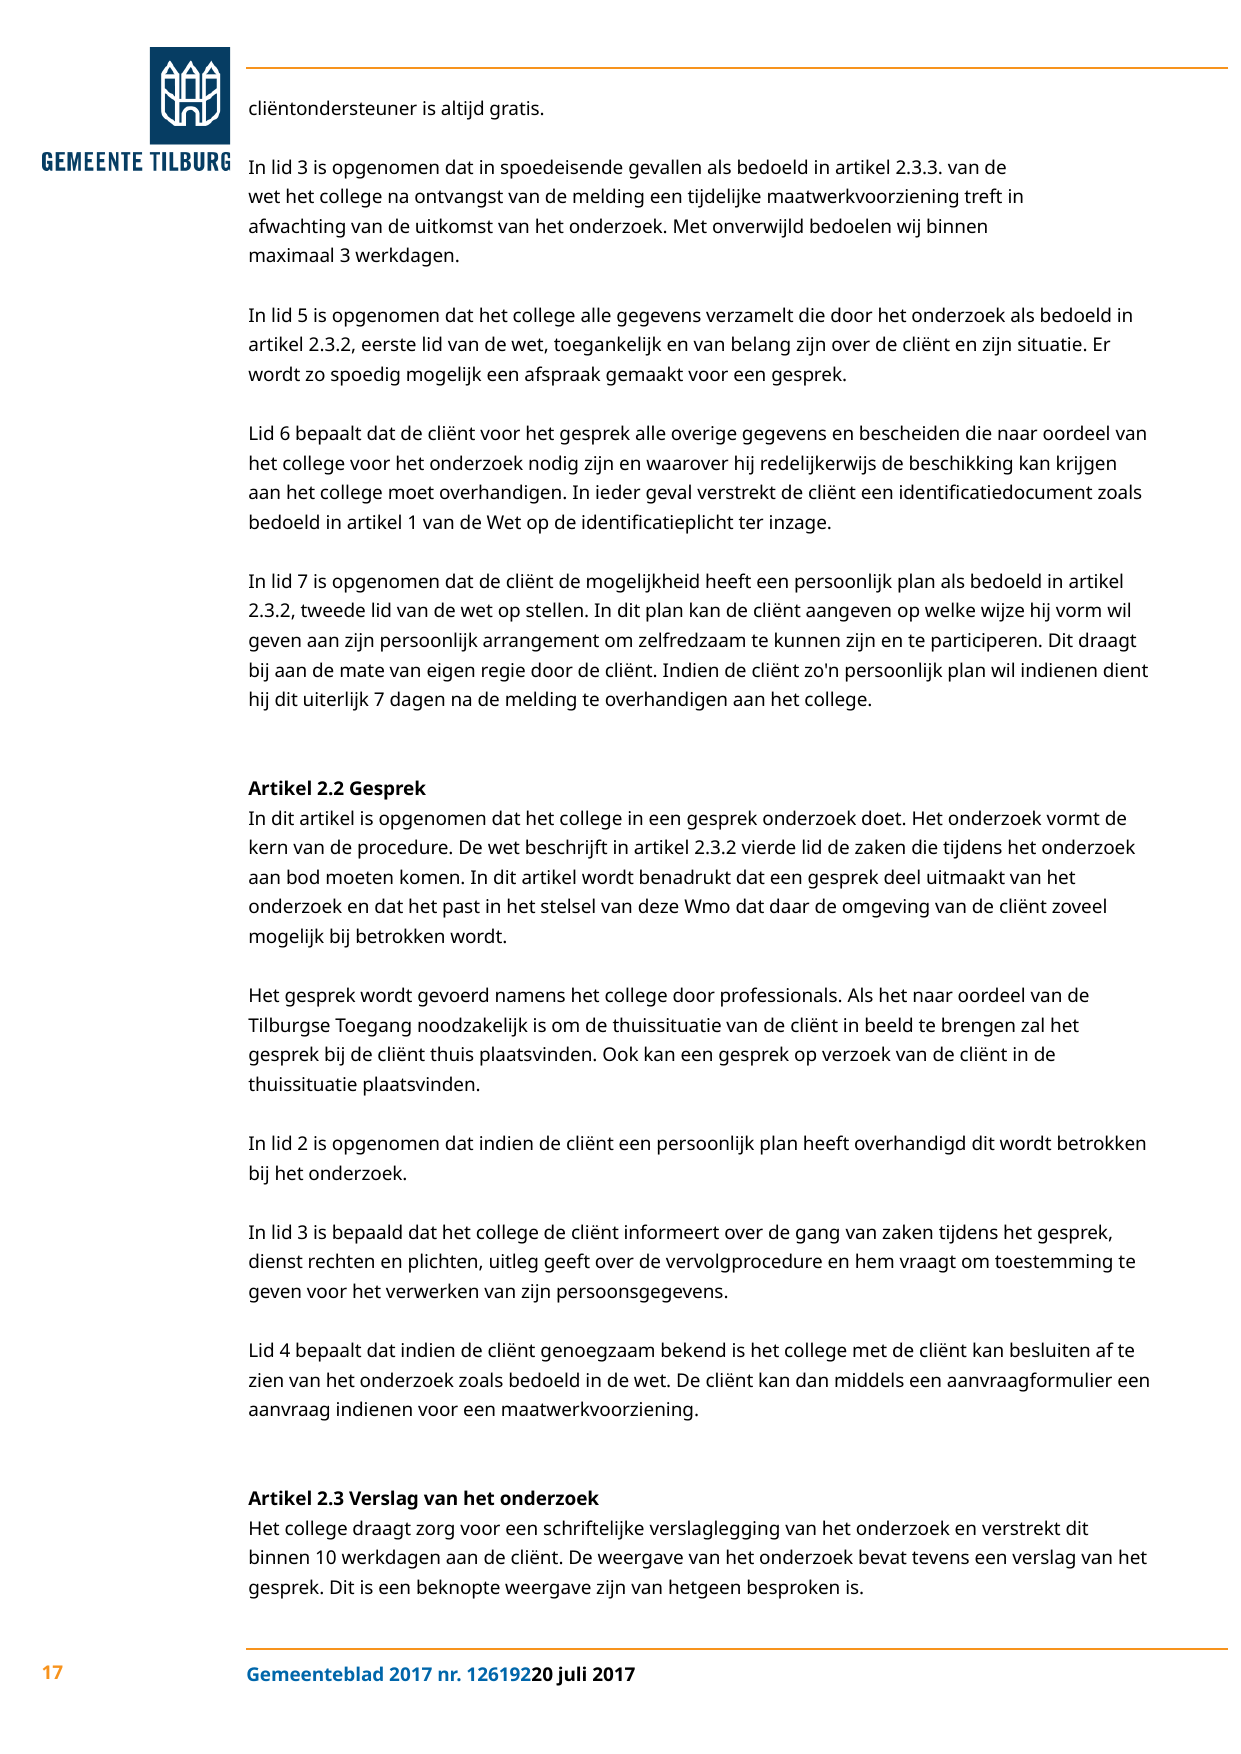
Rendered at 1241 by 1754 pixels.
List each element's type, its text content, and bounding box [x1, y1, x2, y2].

text Lid 6 bepaalt dat de cliënt voor het gesprek alle overige gegevens en bescheiden die naar oordeel van het college voor het onderzoek nodig zijn en waarover hij redelijkerwijs de beschikking kan krijgen aan het college moet overhandigen. In ieder geval verstrekt de cliënt een identificatiedocument zoals bedoeld in artikel 1 van de Wet op de identificatieplicht ter inzage. [248, 420, 1152, 535]
text Artikel 2.3 Verslag van het onderzoek [248, 1485, 1152, 1511]
text Het college draagt zorg voor een schriftelijke verslaglegging van het onderzoek en verstrekt dit binnen 10 werkdagen aan de cliënt. De weergave van het onderzoek bevat tevens een verslag van het gesprek. Dit is een beknopte weergave zijn van hetgeen besproken is. [248, 1515, 1152, 1600]
text In lid 3 is bepaald dat het college de cliënt informeert over de gang van zaken tijdens het gesprek, dienst rechten en plichten, uitleg geeft over de vervolgprocedure en hem vraagt om toestemming te geven voor het verwerken van zijn persoonsgegevens. [248, 1219, 1152, 1304]
text In lid 7 is opgenomen dat de cliënt de mogelijkheid heeft een persoonlijk plan als bedoeld in artikel 2.3.2, tweede lid van de wet op stellen. In dit plan kan de cliënt aangeven op welke wijze hij vorm wil geven aan zijn persoonlijk arrangement om zelfredzaam te kunnen zijn en te participeren. Dit draagt bij aan de mate van eigen regie door de cliënt. Indien de cliënt zo'n persoonlijk plan wil indienen dient hij dit uiterlijk 7 dagen na de melding te overhandigen aan het college. [248, 568, 1152, 712]
text In lid 3 is opgenomen dat in spoedeisende gevallen als bedoeld in artikel 2.3.3. van de [248, 154, 1152, 180]
text maximaal 3 werkdagen. [248, 243, 1152, 268]
text Het gesprek wordt gevoerd namens het college door professionals. Als het naar oordeel van de Tilburgse Toegang noodzakelijk is om de thuissituatie van de cliënt in beeld te brengen zal het gesprek bij de cliënt thuis plaatsvinden. Ook kan een gesprek op verzoek van de cliënt in de thuissituatie plaatsvinden. [248, 982, 1152, 1097]
text cliëntondersteuner is altijd gratis. [248, 95, 1152, 121]
picture [41, 47, 231, 172]
text afwachting van de uitkomst van het onderzoek. Met onverwijld bedoelen wij binnen [248, 213, 1152, 239]
text In lid 5 is opgenomen dat het college alle gegevens verzamelt die door het onderzoek als bedoeld in artikel 2.3.2, eerste lid van de wet, toegankelijk en van belang zijn over de cliënt en zijn situatie. Er wordt zo spoedig mogelijk een afspraak gemaakt voor een gesprek. [248, 302, 1152, 387]
text In dit artikel is opgenomen dat het college in een gesprek onderzoek doet. Het onderzoek vormt de kern van de procedure. De wet beschrijft in artikel 2.3.2 vierde lid de zaken die tijdens het onderzoek aan bod moeten komen. In dit artikel wordt benadrukt dat een gesprek deel uitmaakt van het onderzoek en dat het past in het stelsel van deze Wmo dat daar de omgeving van de cliënt zoveel mogelijk bij betrokken wordt. [248, 805, 1152, 949]
text Artikel 2.2 Gesprek [248, 775, 1152, 801]
text In lid 2 is opgenomen dat indien de cliënt een persoonlijk plan heeft overhandigd dit wordt betrokken bij het onderzoek. [248, 1130, 1152, 1186]
text wet het college na ontvangst van de melding een tijdelijke maatwerkvoorziening treft in [248, 183, 1152, 209]
text Lid 4 bepaalt dat indien de cliënt genoegzaam bekend is het college met de cliënt kan besluiten af te zien van het onderzoek zoals bedoeld in de wet. De cliënt kan dan middels een aanvraagformulier een aanvraag indienen voor een maatwerkvoorziening. [248, 1337, 1152, 1422]
